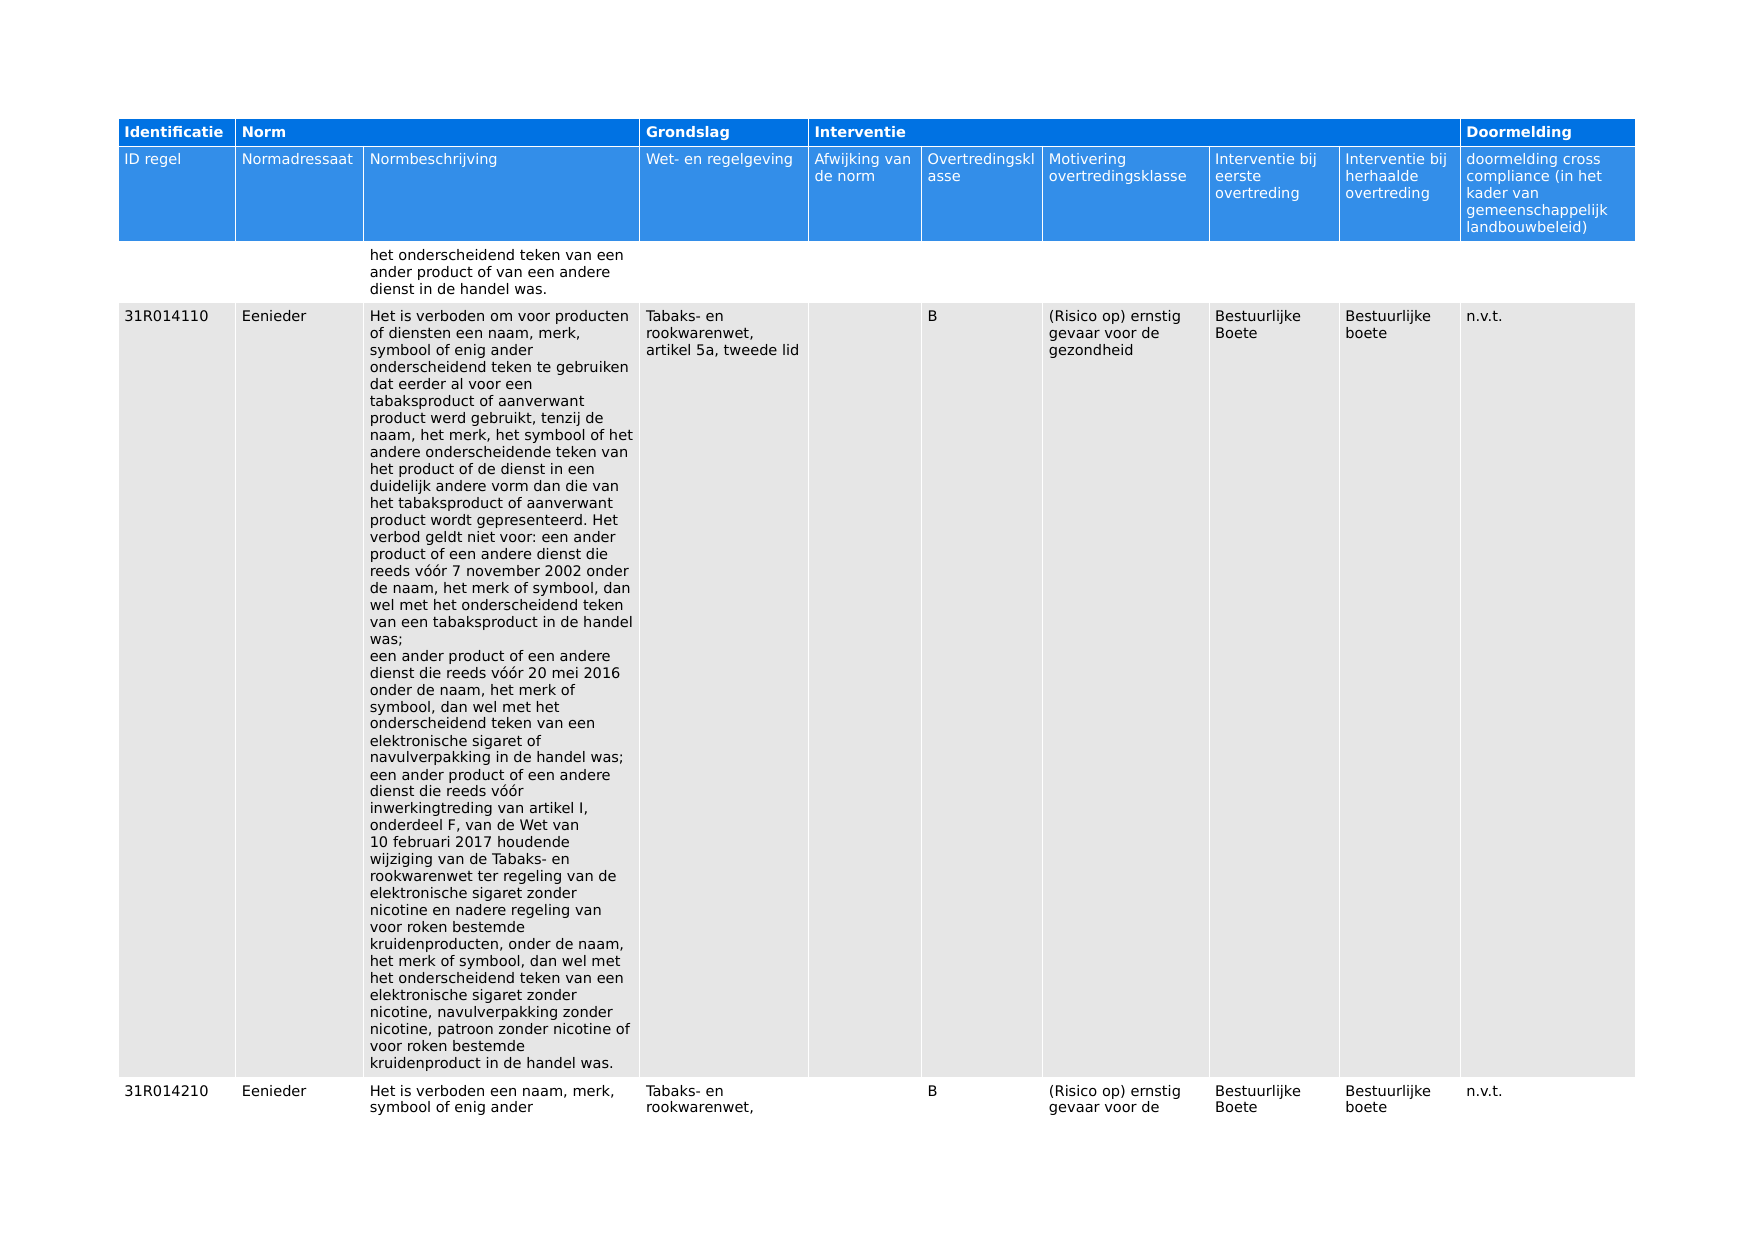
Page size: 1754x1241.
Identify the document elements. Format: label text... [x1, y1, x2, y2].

table_cell [640, 242, 808, 302]
table_cell [809, 242, 921, 302]
table_cell [1340, 242, 1460, 302]
table_cell ID regel [119, 147, 235, 241]
table_cell Bestuurlijke boete [1340, 303, 1460, 1077]
table_cell Eenieder [236, 303, 363, 1077]
table_cell Bestuurlijke boete [1340, 1078, 1460, 1121]
table_cell Interventie bij herhaalde overtreding [1340, 147, 1460, 241]
table_cell Eenieder [236, 1078, 363, 1121]
table_cell B [922, 303, 1042, 1077]
table_cell [809, 303, 921, 1077]
table_header Doormelding [1461, 119, 1635, 146]
table_cell Het is verboden een naam, merk, symbool of enig ander [364, 1078, 639, 1121]
table_cell [1043, 242, 1209, 302]
table_cell Afwijking van de norm [809, 147, 921, 241]
table_cell 31R014110 [119, 303, 235, 1077]
table_header Identificatie [119, 119, 235, 146]
table_cell n.v.t. [1461, 1078, 1635, 1121]
table_cell Motivering overtredingsklasse [1043, 147, 1209, 241]
table_header Grondslag [640, 119, 808, 146]
table_header Norm [236, 119, 639, 146]
table_cell Normbeschrijving [364, 147, 639, 241]
table_cell [809, 1078, 921, 1121]
table_cell [236, 242, 363, 302]
table_cell Normadressaat [236, 147, 363, 241]
table_cell Tabaks- en rookwarenwet, [640, 1078, 808, 1121]
table_cell B [922, 1078, 1042, 1121]
table_cell [1210, 242, 1339, 302]
table_cell Wet- en regelgeving [640, 147, 808, 241]
table_cell Het is verboden om voor producten of diensten een naam, merk, symbool of enig ander onderscheidend teken te gebruiken dat eerder al voor een tabaksproduct of aanverwant product werd gebruikt, tenzij de naam, het merk, het symbool of het andere onderscheidende teken van het product of de dienst in een duidelijk andere vorm dan die van het tabaksproduct of aanverwant product wordt gepresenteerd. Het verbod geldt niet voor: een ander product of een andere dienst die reeds vóór 7 november 2002 onder de naam, het merk of symbool, dan wel met het onderscheidend teken van een tabaksproduct in de handel was; een ander product of een andere dienst die reeds vóór 20 mei 2016 onder de naam, het merk of symbool, dan wel met het onderscheidend teken van een elektronische sigaret of navulverpakking in de handel was; een ander product of een andere dienst die reeds vóór inwerkingtreding van artikel I, onderdeel F, van de Wet van 10 februari 2017 houdende wijziging van de Tabaks- en rookwarenwet ter regeling van de elektronische sigaret zonder nicotine en nadere regeling van voor roken bestemde kruidenproducten, onder de naam, het merk of symbool, dan wel met het onderscheidend teken van een elektronische sigaret zonder nicotine, navulverpakking zonder nicotine, patroon zonder nicotine of voor roken bestemde kruidenproduct in de handel was. [364, 303, 639, 1077]
table_cell doormelding cross compliance (in het kader van gemeenschappelijk landbouwbeleid) [1461, 147, 1635, 241]
table_cell Interventie bij eerste overtreding [1210, 147, 1339, 241]
table_cell n.v.t. [1461, 303, 1635, 1077]
table_cell (Risico op) ernstig gevaar voor de [1043, 1078, 1209, 1121]
table_cell Bestuurlijke Boete [1210, 303, 1339, 1077]
table_cell het onderscheidend teken van een ander product of van een andere dienst in de handel was. [364, 242, 639, 302]
table_cell Bestuurlijke Boete [1210, 1078, 1339, 1121]
table_header Interventie [809, 119, 1460, 146]
table_cell 31R014210 [119, 1078, 235, 1121]
table_cell Tabaks- en rookwarenwet, artikel 5a, tweede lid [640, 303, 808, 1077]
table_cell [1461, 242, 1635, 302]
table_cell Overtredingsklasse [922, 147, 1042, 241]
table_cell (Risico op) ernstig gevaar voor de gezondheid [1043, 303, 1209, 1077]
table_cell [922, 242, 1042, 302]
table_cell [119, 242, 235, 302]
